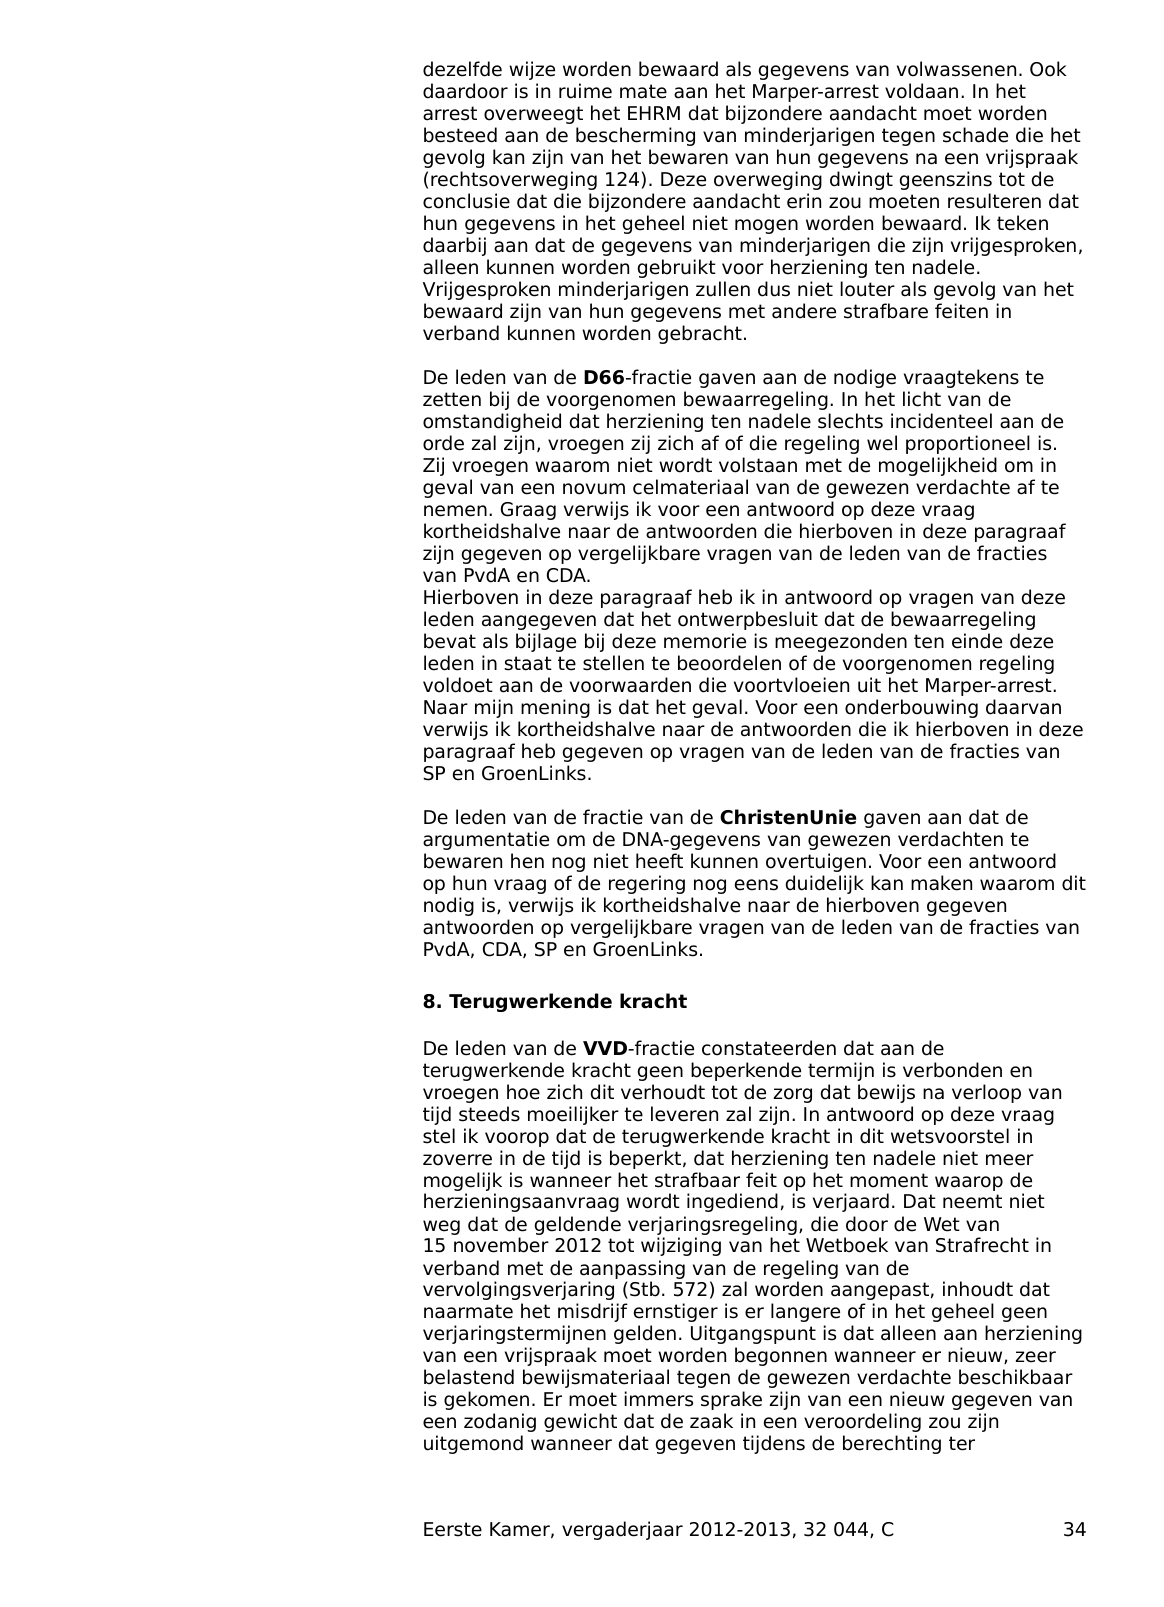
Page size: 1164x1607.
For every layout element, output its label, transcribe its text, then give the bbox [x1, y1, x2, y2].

text De leden van de fractie van de ChristenUnie gaven aan dat de argumentatie om de DNA-gegevens van gewezen verdachten te bewaren hen nog niet heeft kunnen overtuigen. Voor een antwoord op hun vraag of de regering nog eens duidelijk kan maken waarom dit nodig is, verwijs ik kortheidshalve naar de hierboven gegeven antwoorden op vergelijkbare vragen van de leden van de fracties van PvdA, CDA, SP en GroenLinks. [422, 807, 1087, 961]
text De leden van de VVD-fractie constateerden dat aan de terugwerkende kracht geen beperkende termijn is verbonden en vroegen hoe zich dit verhoudt tot de zorg dat bewijs na verloop van tijd steeds moeilijker te leveren zal zijn. In antwoord op deze vraag stel ik voorop dat de terugwerkende kracht in dit wetsvoorstel in zoverre in de tijd is beperkt, dat herziening ten nadele niet meer mogelijk is wanneer het strafbaar feit op het moment waarop de herzieningsaanvraag wordt ingediend, is verjaard. Dat neemt niet weg dat de geldende verjaringsregeling, die door de Wet van 15 november 2012 tot wijziging van het Wetboek van Strafrecht in verband met de aanpassing van de regeling van de vervolgingsverjaring (Stb. 572) zal worden aangepast, inhoudt dat naarmate het misdrijf ernstiger is er langere of in het geheel geen verjaringstermijnen gelden. Uitgangspunt is dat alleen aan herziening van een vrijspraak moet worden begonnen wanneer er nieuw, zeer belastend bewijsmateriaal tegen de gewezen verdachte beschikbaar is gekomen. Er moet immers sprake zijn van een nieuw gegeven van een zodanig gewicht dat de zaak in een veroordeling zou zijn uitgemond wanneer dat gegeven tijdens de berechting ter [422, 1038, 1087, 1455]
text De leden van de D66-fractie gaven aan de nodige vraagtekens te zetten bij de voorgenomen bewaarregeling. In het licht van de omstandigheid dat herziening ten nadele slechts incidenteel aan de orde zal zijn, vroegen zij zich af of die regeling wel proportioneel is. Zij vroegen waarom niet wordt volstaan met de mogelijkheid om in geval van een novum celmateriaal van de gewezen verdachte af te nemen. Graag verwijs ik voor een antwoord op deze vraag kortheidshalve naar de antwoorden die hierboven in deze paragraaf zijn gegeven op vergelijkbare vragen van de leden van de fracties van PvdA en CDA. [422, 367, 1087, 587]
subtitle 8. Terugwerkende kracht [422, 991, 1087, 1013]
text Hierboven in deze paragraaf heb ik in antwoord op vragen van deze leden aangegeven dat het ontwerpbesluit dat de bewaarregeling bevat als bijlage bij deze memorie is meegezonden ten einde deze leden in staat te stellen te beoordelen of de voorgenomen regeling voldoet aan de voorwaarden die voortvloeien uit het Marper-arrest. Naar mijn mening is dat het geval. Voor een onderbouwing daarvan verwijs ik kortheidshalve naar de antwoorden die ik hierboven in deze paragraaf heb gegeven op vragen van de leden van de fracties van SP en GroenLinks. [422, 587, 1087, 784]
text dezelfde wijze worden bewaard als gegevens van volwassenen. Ook daardoor is in ruime mate aan het Marper-arrest voldaan. In het arrest overweegt het EHRM dat bijzondere aandacht moet worden besteed aan de bescherming van minderjarigen tegen schade die het gevolg kan zijn van het bewaren van hun gegevens na een vrijspraak (rechtsoverweging 124). Deze overweging dwingt geenszins tot de conclusie dat die bijzondere aandacht erin zou moeten resulteren dat hun gegevens in het geheel niet mogen worden bewaard. Ik teken daarbij aan dat de gegevens van minderjarigen die zijn vrijgesproken, alleen kunnen worden gebruikt voor herziening ten nadele. Vrijgesproken minderjarigen zullen dus niet louter als gevolg van het bewaard zijn van hun gegevens met andere strafbare feiten in verband kunnen worden gebracht. [422, 59, 1087, 345]
